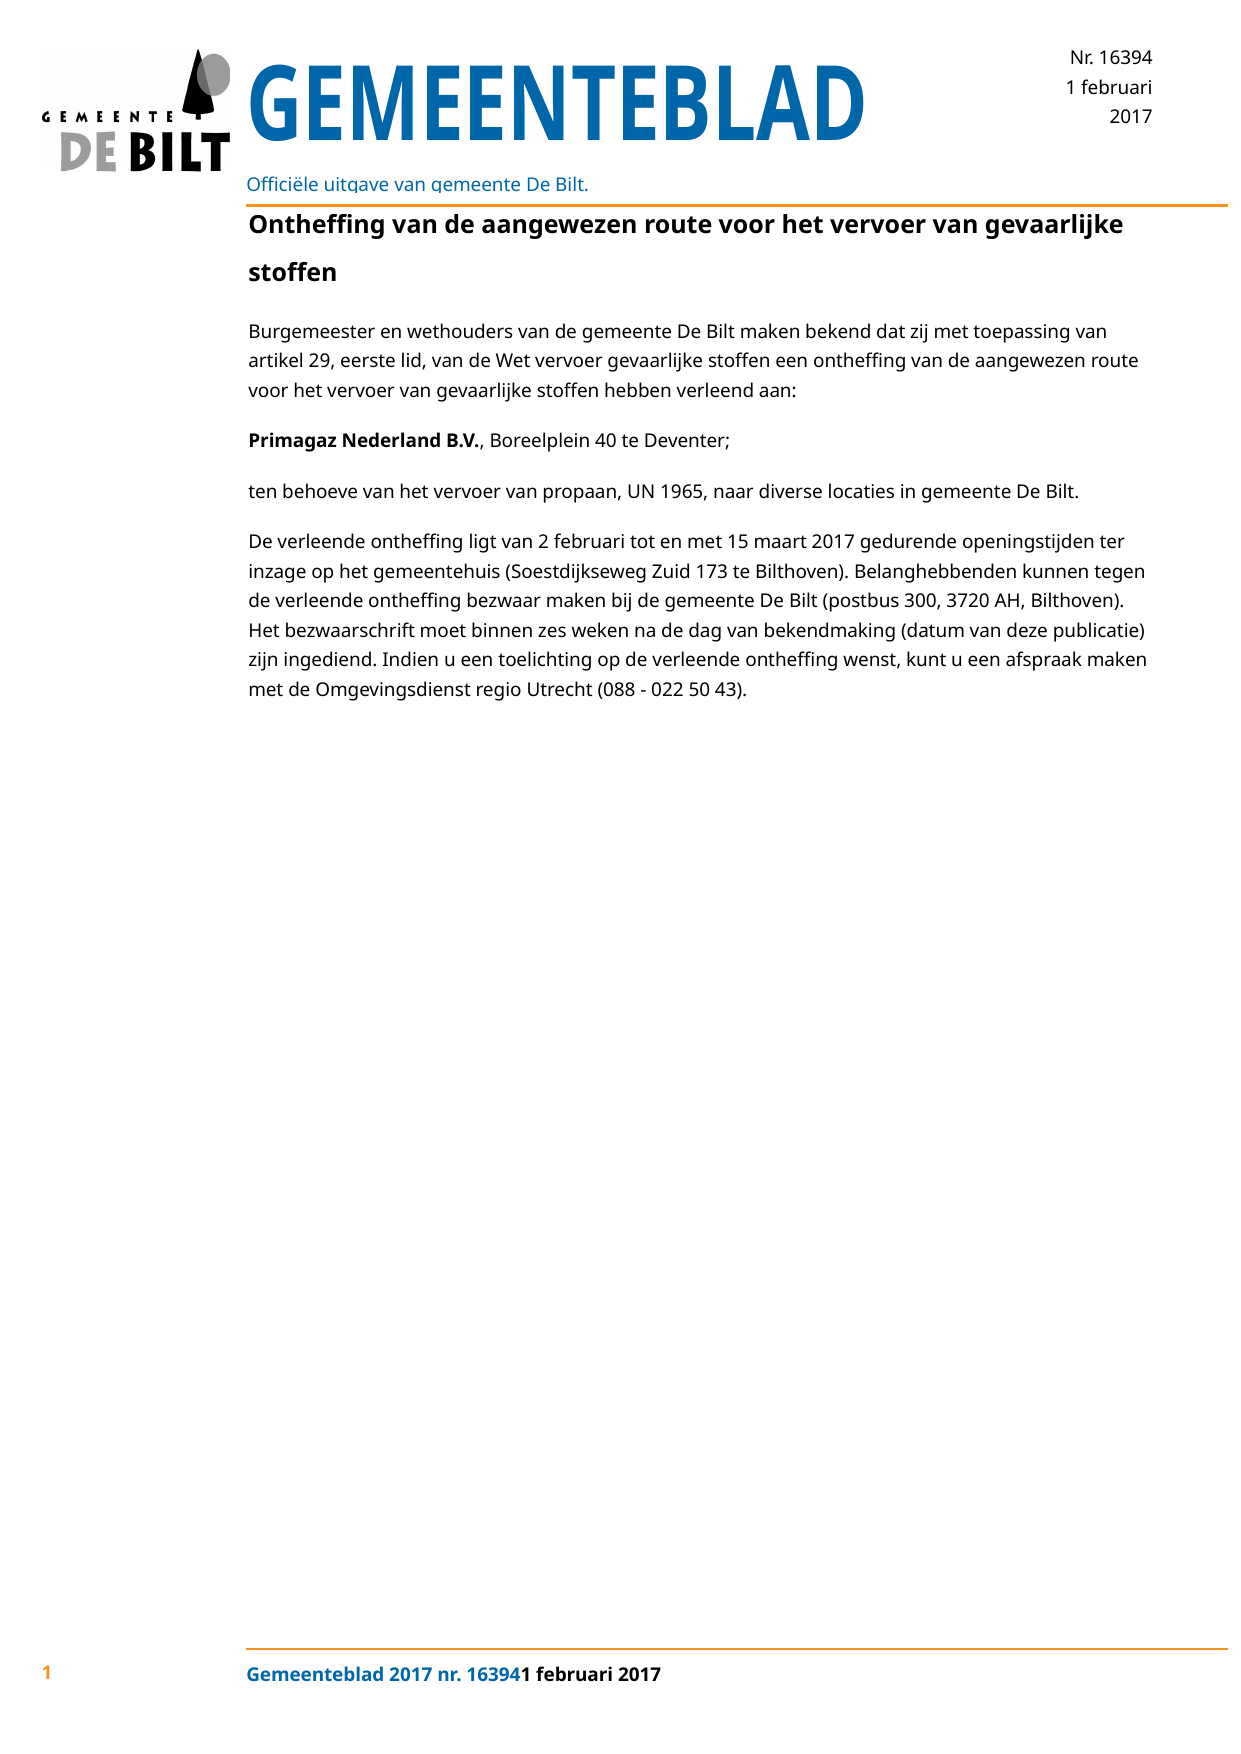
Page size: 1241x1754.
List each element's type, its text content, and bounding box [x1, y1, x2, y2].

text Burgemeester en wethouders van de gemeente De Bilt maken bekend dat zij met toepassing van artikel 29, eerste lid, van de Wet vervoer gevaarlijke stoffen een ontheffing van de aangewezen route voor het vervoer van gevaarlijke stoffen hebben verleend aan: [248, 318, 1152, 403]
text De verleende ontheffing ligt van 2 februari tot en met 15 maart 2017 gedurende openingstijden ter inzage op het gemeentehuis (Soestdijkseweg Zuid 173 te Bilthoven). Belanghebbenden kunnen tegen de verleende ontheffing bezwaar maken bij de gemeente De Bilt (postbus 300, 3720 AH, Bilthoven). Het bezwaarschrift moet binnen zes weken na de dag van bekendmaking (datum van deze publicatie) zijn ingediend. Indien u een toelichting op de verleende ontheffing wenst, kunt u een afspraak maken met de Omgevingsdienst regio Utrecht (088 - 022 50 43). [248, 528, 1152, 702]
text Ontheffing van de aangewezen route voor het vervoer van gevaarlijke stoffen [248, 207, 1152, 288]
text Primagaz Nederland B.V., Boreelplein 40 te Deventer; [248, 427, 1152, 453]
picture [41, 47, 231, 172]
text ten behoeve van het vervoer van propaan, UN 1965, naar diverse locaties in gemeente De Bilt. [248, 478, 1152, 504]
